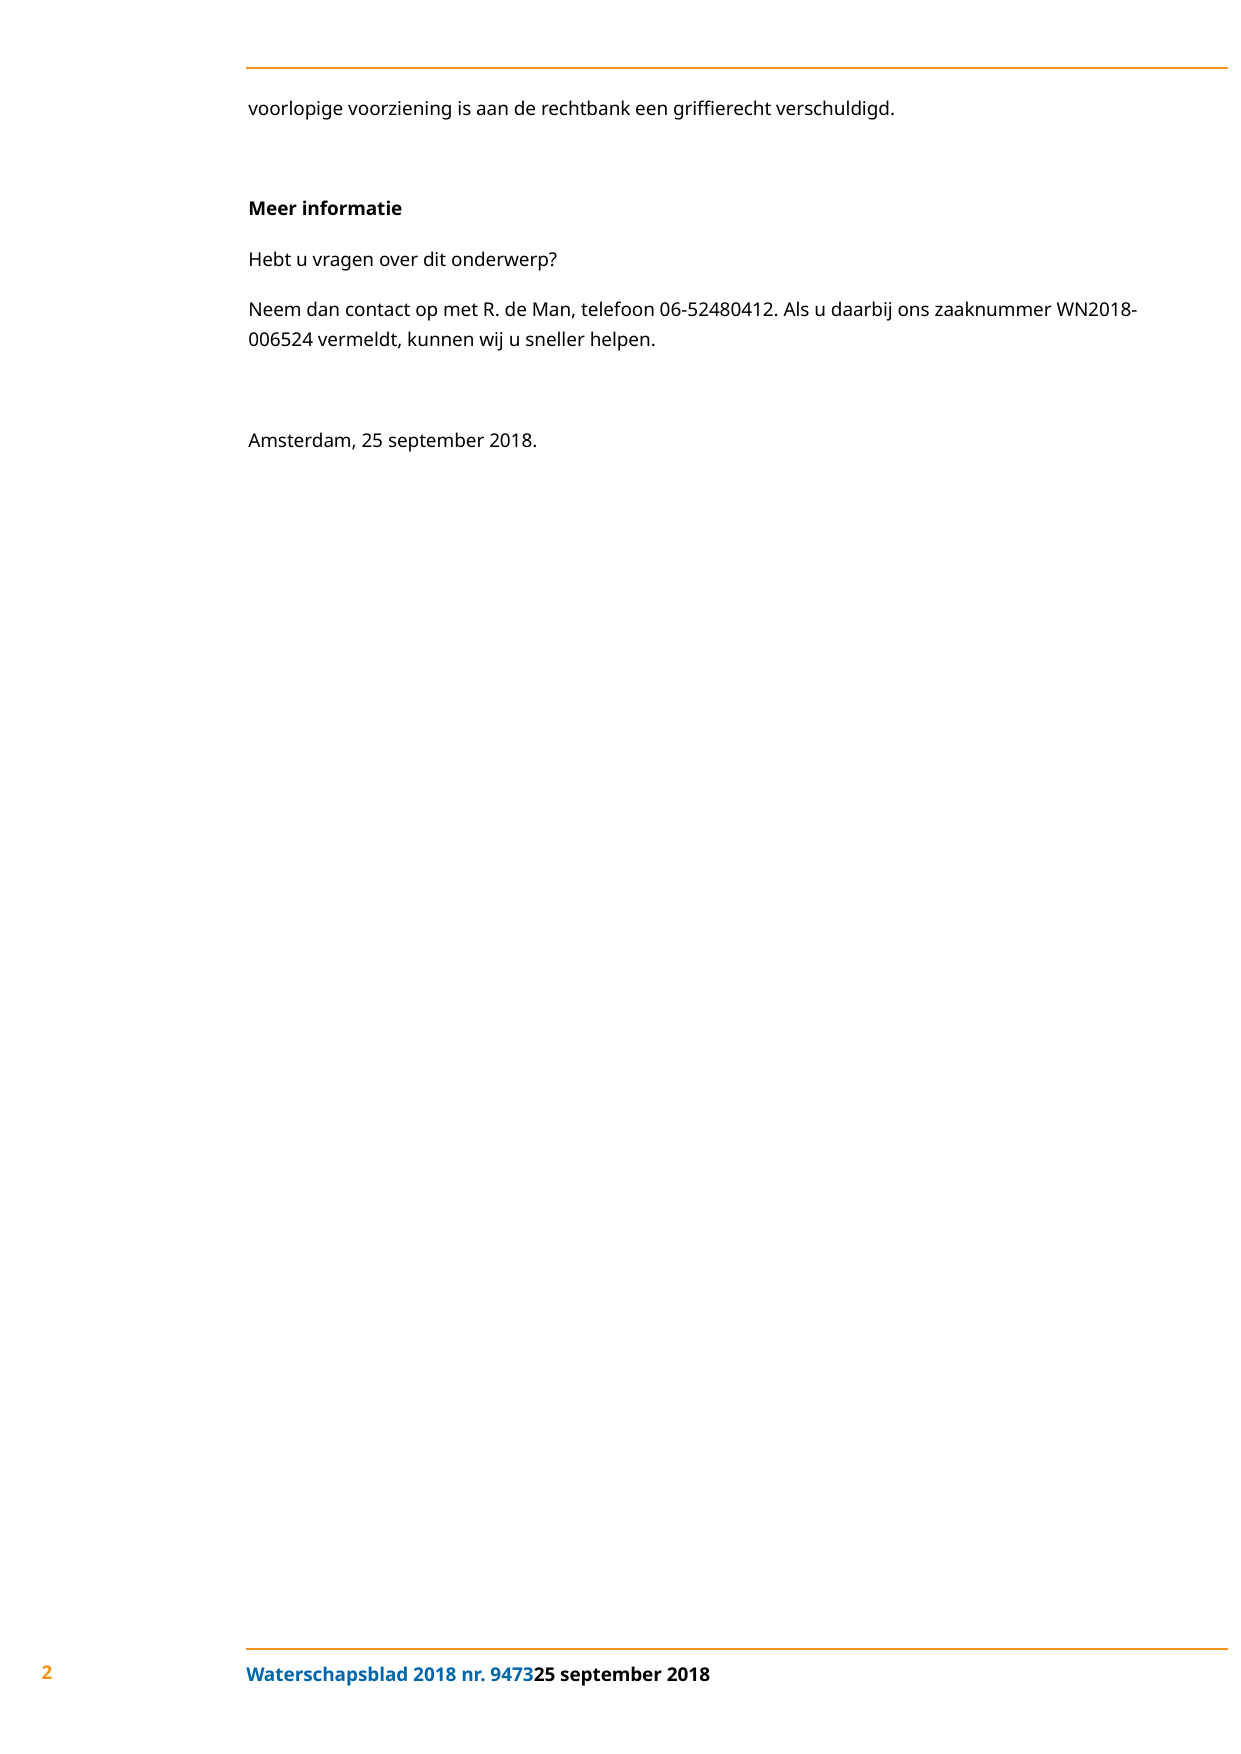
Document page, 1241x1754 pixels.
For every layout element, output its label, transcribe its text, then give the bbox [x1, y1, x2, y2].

text Amsterdam, 25 september 2018. [248, 427, 1152, 453]
text voorlopige voorziening is aan de rechtbank een griffierecht verschuldigd. [248, 95, 1152, 121]
picture [41, 47, 231, 172]
text Hebt u vragen over dit onderwerp? [248, 246, 1152, 272]
text Meer informatie [248, 196, 1152, 221]
text Neem dan contact op met R. de Man, telefoon 06-52480412. Als u daarbij ons zaaknummer WN2018-006524 vermeldt, kunnen wij u sneller helpen. [248, 296, 1152, 352]
